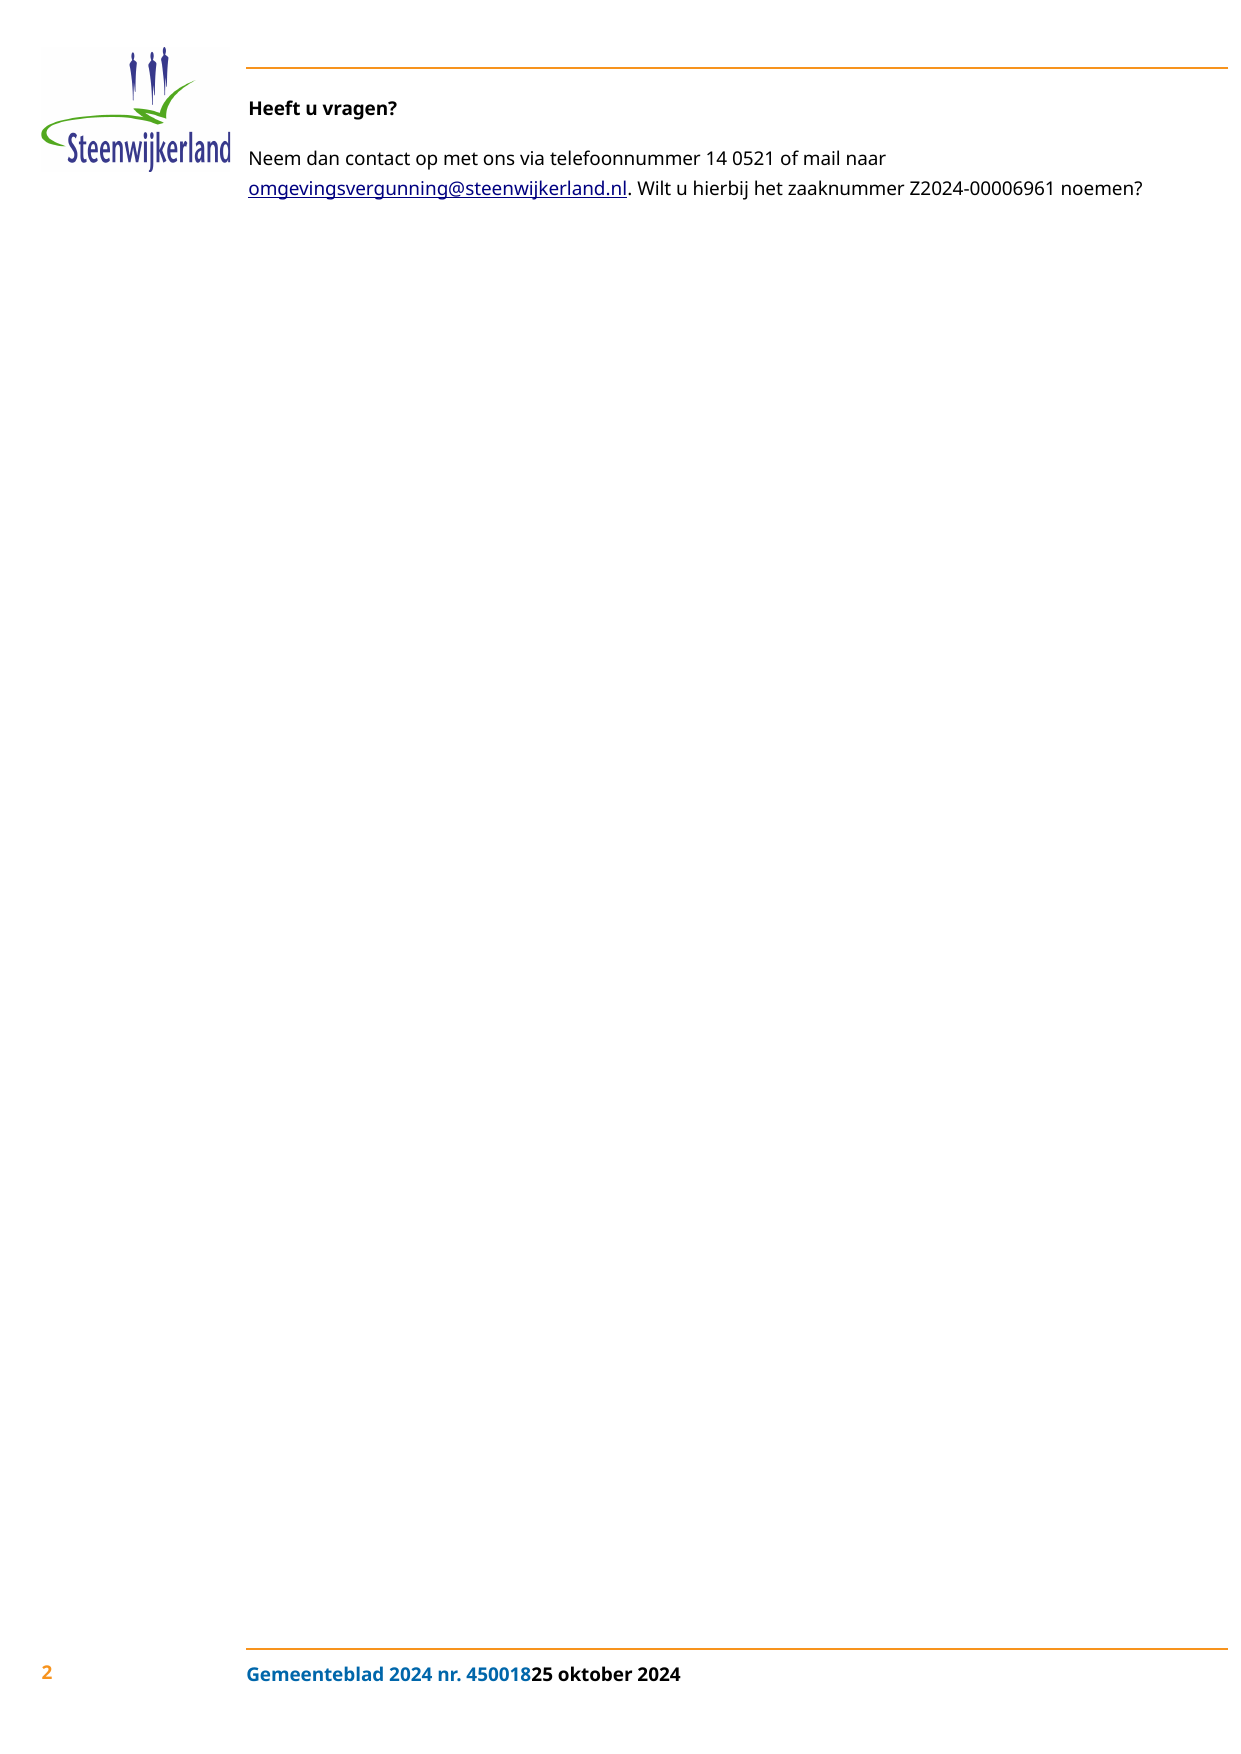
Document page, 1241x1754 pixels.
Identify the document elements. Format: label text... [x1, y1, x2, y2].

text Neem dan contact op met ons via telefoonnummer 14 0521 of mail naar omgevingsvergunning@steenwijkerland.nl. Wilt u hierbij het zaaknummer Z2024-00006961 noemen? [248, 145, 1152, 201]
picture [41, 47, 231, 172]
text Heeft u vragen? [248, 95, 1152, 121]
